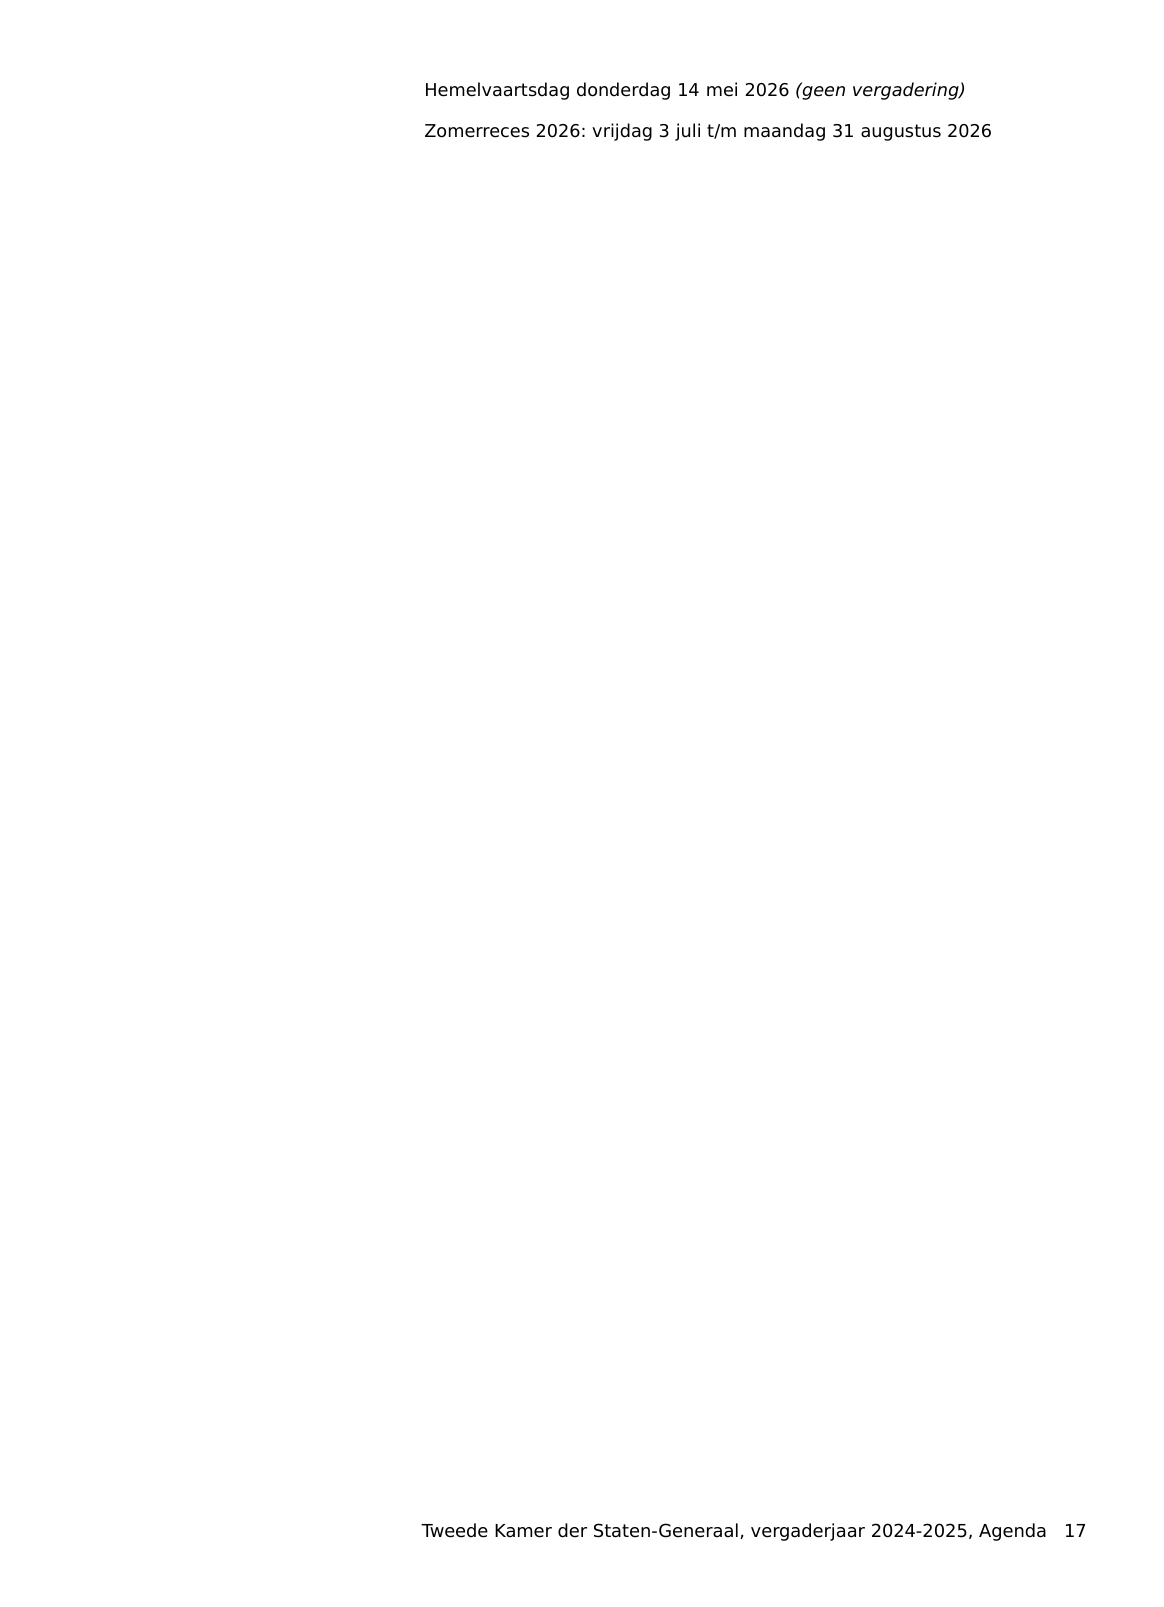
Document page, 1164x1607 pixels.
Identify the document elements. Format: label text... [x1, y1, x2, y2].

table_cell [77, 80, 401, 100]
table_cell [401, 100, 418, 121]
table_cell Zomerreces 2026: vrijdag 3 juli t/m maandag 31 augustus 2026 [418, 121, 1087, 142]
table_cell [401, 121, 418, 142]
table_cell Hemelvaartsdag donderdag 14 mei 2026 (geen vergadering) [418, 80, 1087, 100]
table_cell [418, 59, 1087, 80]
table_cell [77, 59, 401, 80]
table_cell [401, 59, 418, 80]
table_cell [418, 100, 1087, 121]
table_cell [77, 121, 401, 142]
table_cell [401, 80, 418, 100]
table_cell [77, 100, 401, 121]
